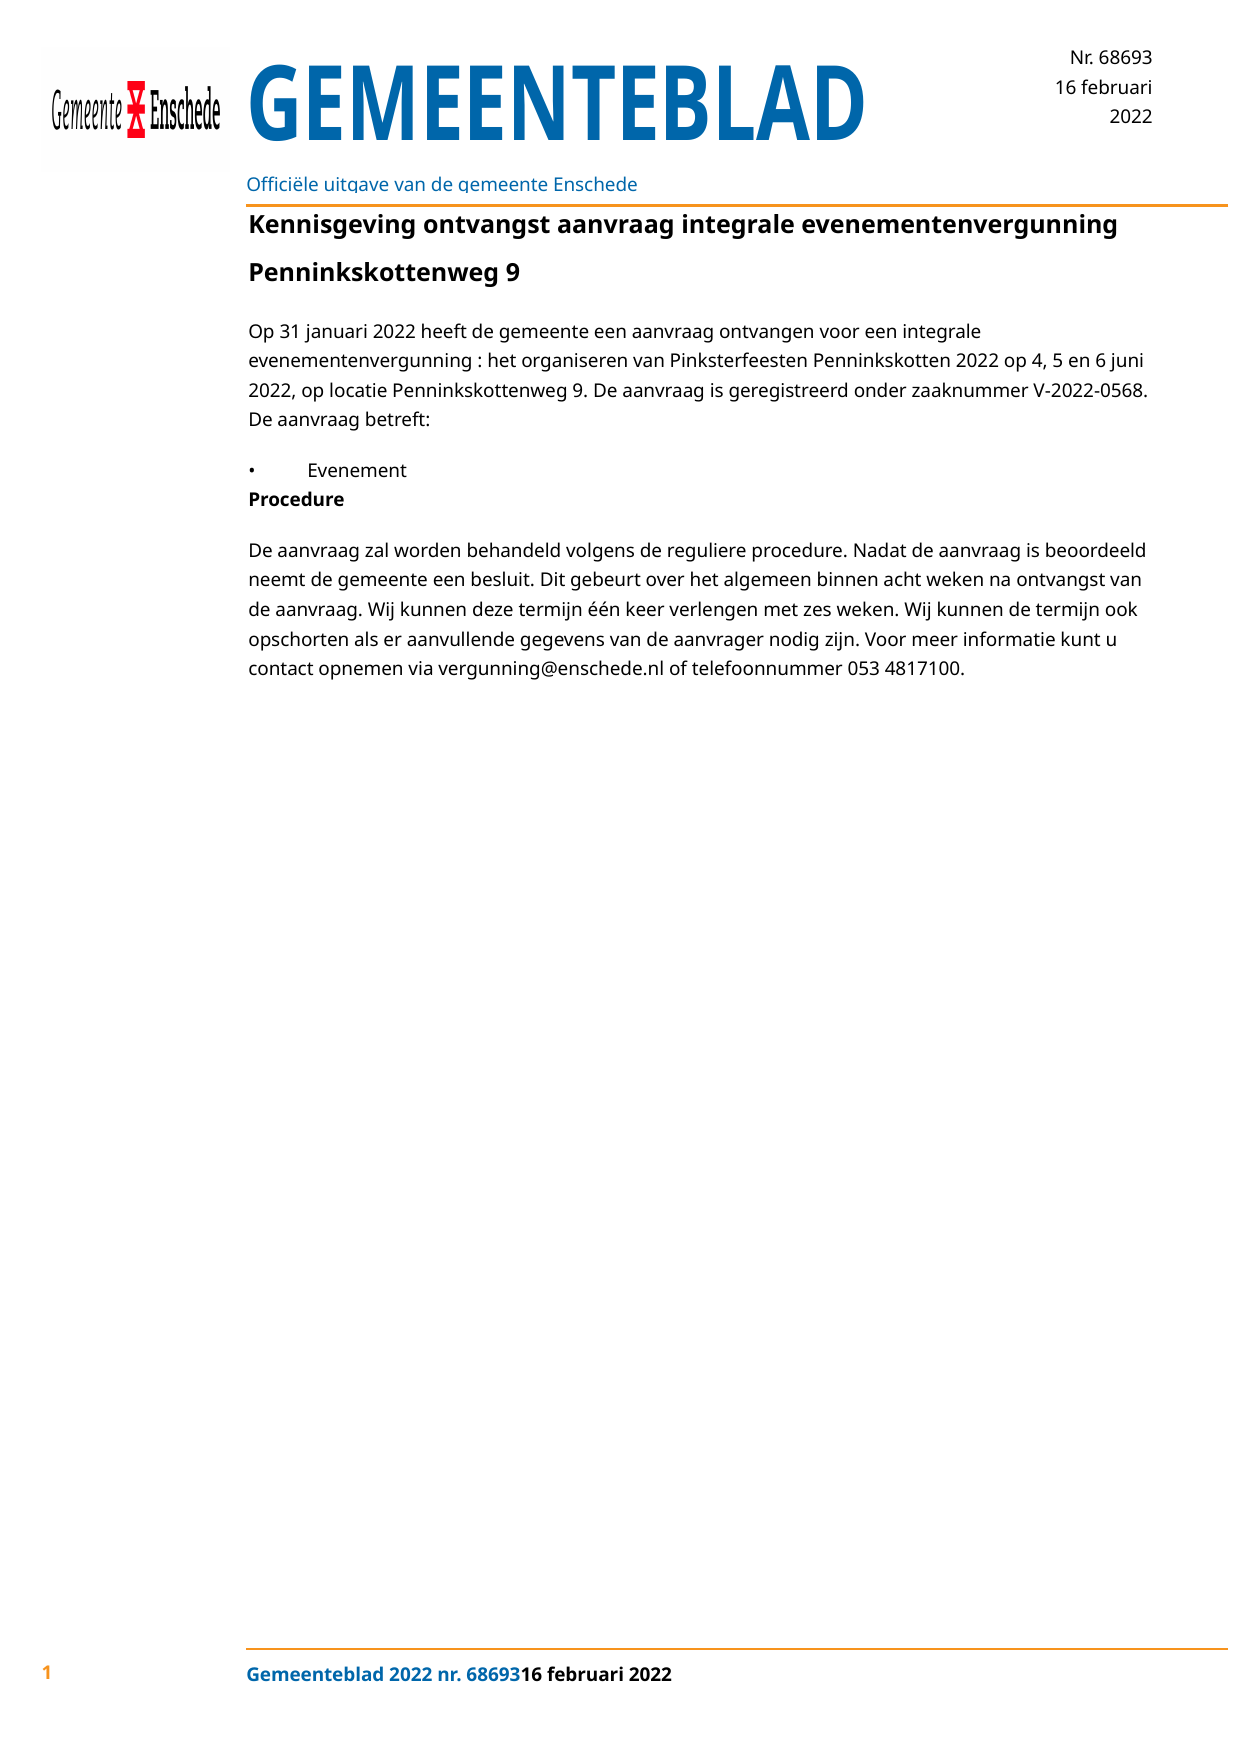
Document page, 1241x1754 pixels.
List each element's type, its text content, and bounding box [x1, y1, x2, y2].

list Evenement [248, 457, 1152, 483]
text Procedure [248, 487, 1152, 512]
picture [41, 47, 231, 172]
text Op 31 januari 2022 heeft de gemeente een aanvraag ontvangen voor een integrale evenementenvergunning : het organiseren van Pinksterfeesten Penninkskotten 2022 op 4, 5 en 6 juni 2022, op locatie Penninkskottenweg 9. De aanvraag is geregistreerd onder zaaknummer V-2022-0568. De aanvraag betreft: [248, 318, 1152, 432]
text De aanvraag zal worden behandeld volgens de reguliere procedure. Nadat de aanvraag is beoordeeld neemt de gemeente een besluit. Dit gebeurt over het algemeen binnen acht weken na ontvangst van de aanvraag. Wij kunnen deze termijn één keer verlengen met zes weken. Wij kunnen de termijn ook opschorten als er aanvullende gegevens van de aanvrager nodig zijn. Voor meer informatie kunt u contact opnemen via vergunning@enschede.nl of telefoonnummer 053 4817100. [248, 537, 1152, 681]
text Kennisgeving ontvangst aanvraag integrale evenementenvergunning Penninkskottenweg 9 [248, 207, 1152, 288]
